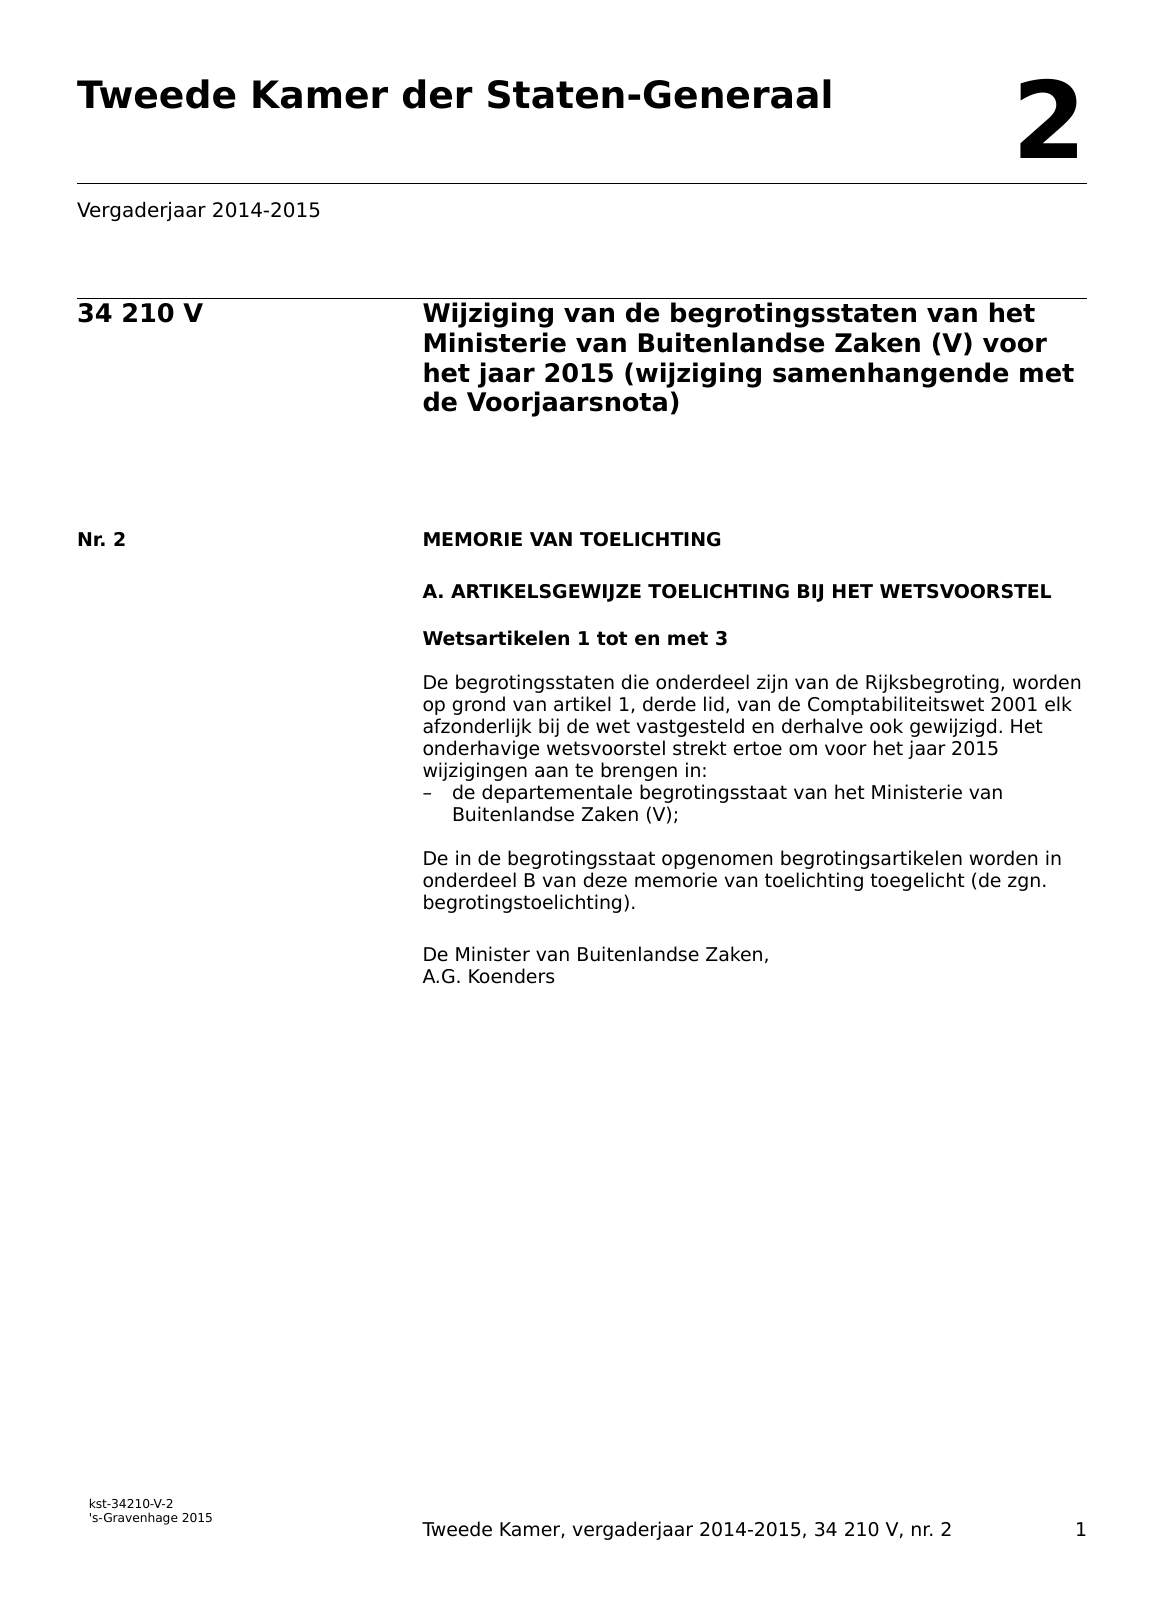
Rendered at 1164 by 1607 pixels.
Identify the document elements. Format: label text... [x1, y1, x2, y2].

subtitle 34 210 V Wijziging van de begrotingsstaten van het Ministerie van Buitenlandse Zaken (V) voor het jaar 2015 (wijziging samenhangende met de Voorjaarsnota) [77, 299, 1087, 418]
text De Minister van Buitenlandse Zaken, A.G. Koenders [422, 944, 1087, 988]
text – de departementale begrotingsstaat van het Ministerie van Buitenlandse Zaken (V); [422, 782, 1087, 826]
table_cell Vergaderjaar 2014-2015 [77, 184, 1087, 298]
table_header 2 [886, 59, 1087, 183]
text 's-Gravenhage 2015 [88, 1511, 323, 1525]
subtitle Nr. 2 MEMORIE VAN TOELICHTING [77, 529, 1087, 551]
text De begrotingsstaten die onderdeel zijn van de Rijksbegroting, worden op grond van artikel 1, derde lid, van de Comptabiliteitswet 2001 elk afzonderlijk bij de wet vastgesteld en derhalve ook gewijzigd. Het onderhavige wetsvoorstel strekt ertoe om voor het jaar 2015 wijzigingen aan te brengen in: [422, 672, 1087, 782]
subtitle A. ARTIKELSGEWIJZE TOELICHTING BIJ HET WETSVOORSTEL [422, 581, 1087, 603]
subtitle Wetsartikelen 1 tot en met 3 [422, 628, 1087, 650]
table_header Tweede Kamer der Staten-Generaal [77, 59, 886, 183]
text kst-34210-V-2 [88, 1497, 323, 1511]
text De in de begrotingsstaat opgenomen begrotingsartikelen worden in onderdeel B van deze memorie van toelichting toegelicht (de zgn. begrotingstoelichting). [422, 848, 1087, 914]
